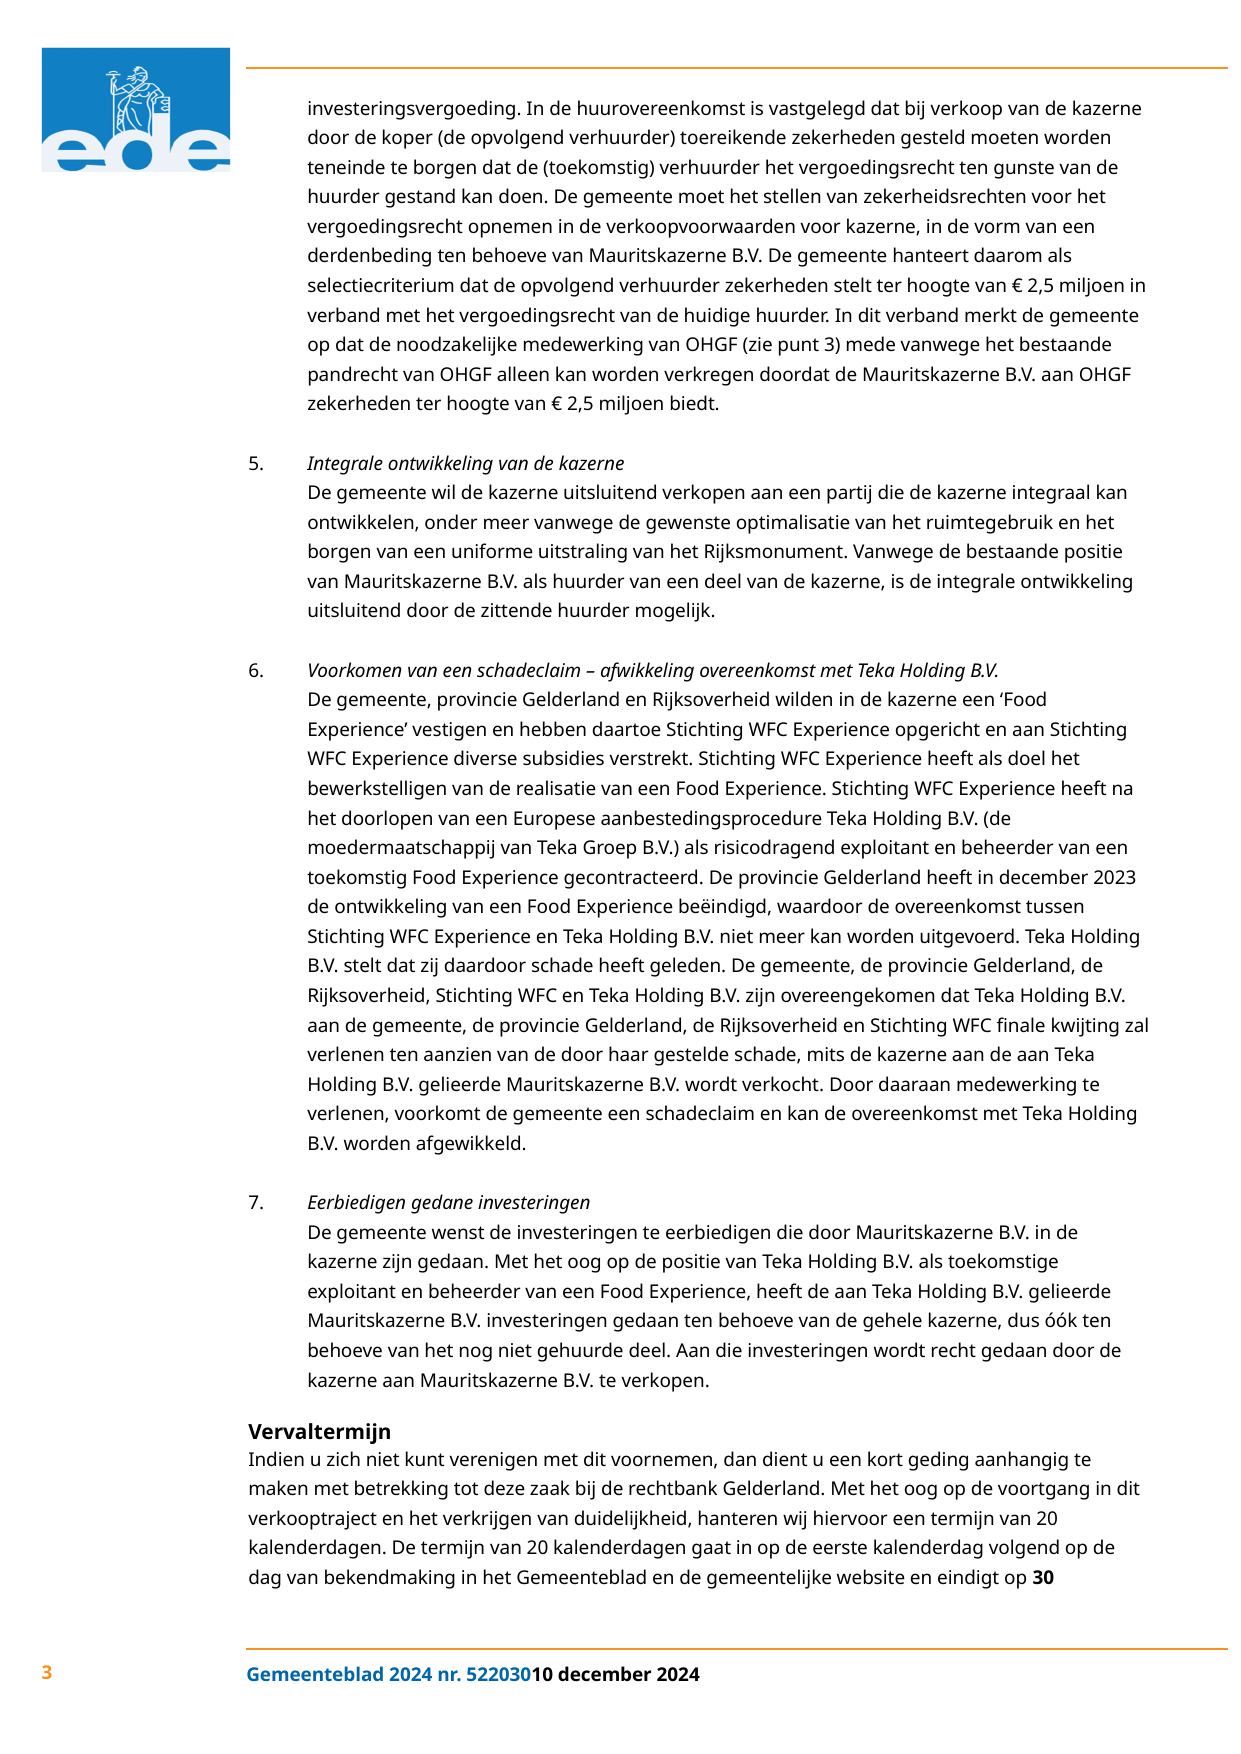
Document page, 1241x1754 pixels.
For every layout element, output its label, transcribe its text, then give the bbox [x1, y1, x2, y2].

list De gemeente, provincie Gelderland en Rijksoverheid wilden in de kazerne een ‘Food Experience’ vestigen en hebben daartoe Stichting WFC Experience opgericht en aan Stichting WFC Experience diverse subsidies verstrekt. Stichting WFC Experience heeft als doel het bewerkstelligen van de realisatie van een Food Experience. Stichting WFC Experience heeft na het doorlopen van een Europese aanbestedingsprocedure Teka Holding B.V. (de moedermaatschappij van Teka Groep B.V.) als risicodragend exploitant en beheerder van een toekomstig Food Experience gecontracteerd. De provincie Gelderland heeft in december 2023 de ontwikkeling van een Food Experience beëindigd, waardoor de overeenkomst tussen Stichting WFC Experience en Teka Holding B.V. niet meer kan worden uitgevoerd. Teka Holding B.V. stelt dat zij daardoor schade heeft geleden. De gemeente, de provincie Gelderland, de Rijksoverheid, Stichting WFC en Teka Holding B.V. zijn overeengekomen dat Teka Holding B.V. aan de gemeente, de provincie Gelderland, de Rijksoverheid en Stichting WFC finale kwijting zal verlenen ten aanzien van de door haar gestelde schade, mits de kazerne aan de aan Teka Holding B.V. gelieerde Mauritskazerne B.V. wordt verkocht. Door daaraan medewerking te verlenen, voorkomt de gemeente een schadeclaim en kan de overeenkomst met Teka Holding B.V. worden afgewikkeld. [248, 686, 1152, 1156]
list Eerbiedigen gedane investeringen [248, 1189, 1152, 1215]
picture [41, 47, 231, 172]
list Integrale ontwikkeling van de kazerne [248, 450, 1152, 476]
list De gemeente wil de kazerne uitsluitend verkopen aan een partij die de kazerne integraal kan ontwikkelen, onder meer vanwege de gewenste optimalisatie van het ruimtegebruik en het borgen van een uniforme uitstraling van het Rijksmonument. Vanwege de bestaande positie van Mauritskazerne B.V. als huurder van een deel van de kazerne, is de integrale ontwikkeling uitsluitend door de zittende huurder mogelijk. [248, 479, 1152, 623]
text Vervaltermijn [248, 1417, 1152, 1446]
text Indien u zich niet kunt verenigen met dit voornemen, dan dient u een kort geding aanhangig te maken met betrekking tot deze zaak bij de rechtbank Gelderland. Met het oog op de voortgang in dit verkooptraject en het verkrijgen van duidelijkheid, hanteren wij hiervoor een termijn van 20 kalenderdagen. De termijn van 20 kalenderdagen gaat in op de eerste kalenderdag volgend op de dag van bekendmaking in het Gemeenteblad en de gemeentelijke website en eindigt op 30 [248, 1446, 1152, 1590]
list Voorkomen van een schadeclaim – afwikkeling overeenkomst met Teka Holding B.V. [248, 657, 1152, 683]
list De gemeente wenst de investeringen te eerbiedigen die door Mauritskazerne B.V. in de kazerne zijn gedaan. Met het oog op de positie van Teka Holding B.V. als toekomstige exploitant en beheerder van een Food Experience, heeft de aan Teka Holding B.V. gelieerde Mauritskazerne B.V. investeringen gedaan ten behoeve van de gehele kazerne, dus óók ten behoeve van het nog niet gehuurde deel. Aan die investeringen wordt recht gedaan door de kazerne aan Mauritskazerne B.V. te verkopen. [248, 1219, 1152, 1393]
list investeringsvergoeding. In de huurovereenkomst is vastgelegd dat bij verkoop van de kazerne door de koper (de opvolgend verhuurder) toereikende zekerheden gesteld moeten worden teneinde te borgen dat de (toekomstig) verhuurder het vergoedingsrecht ten gunste van de huurder gestand kan doen. De gemeente moet het stellen van zekerheidsrechten voor het vergoedingsrecht opnemen in de verkoopvoorwaarden voor kazerne, in de vorm van een derdenbeding ten behoeve van Mauritskazerne B.V. De gemeente hanteert daarom als selectiecriterium dat de opvolgend verhuurder zekerheden stelt ter hoogte van € 2,5 miljoen in verband met het vergoedingsrecht van de huidige huurder. In dit verband merkt de gemeente op dat de noodzakelijke medewerking van OHGF (zie punt 3) mede vanwege het bestaande pandrecht van OHGF alleen kan worden verkregen doordat de Mauritskazerne B.V. aan OHGF zekerheden ter hoogte van € 2,5 miljoen biedt. [248, 95, 1152, 416]
